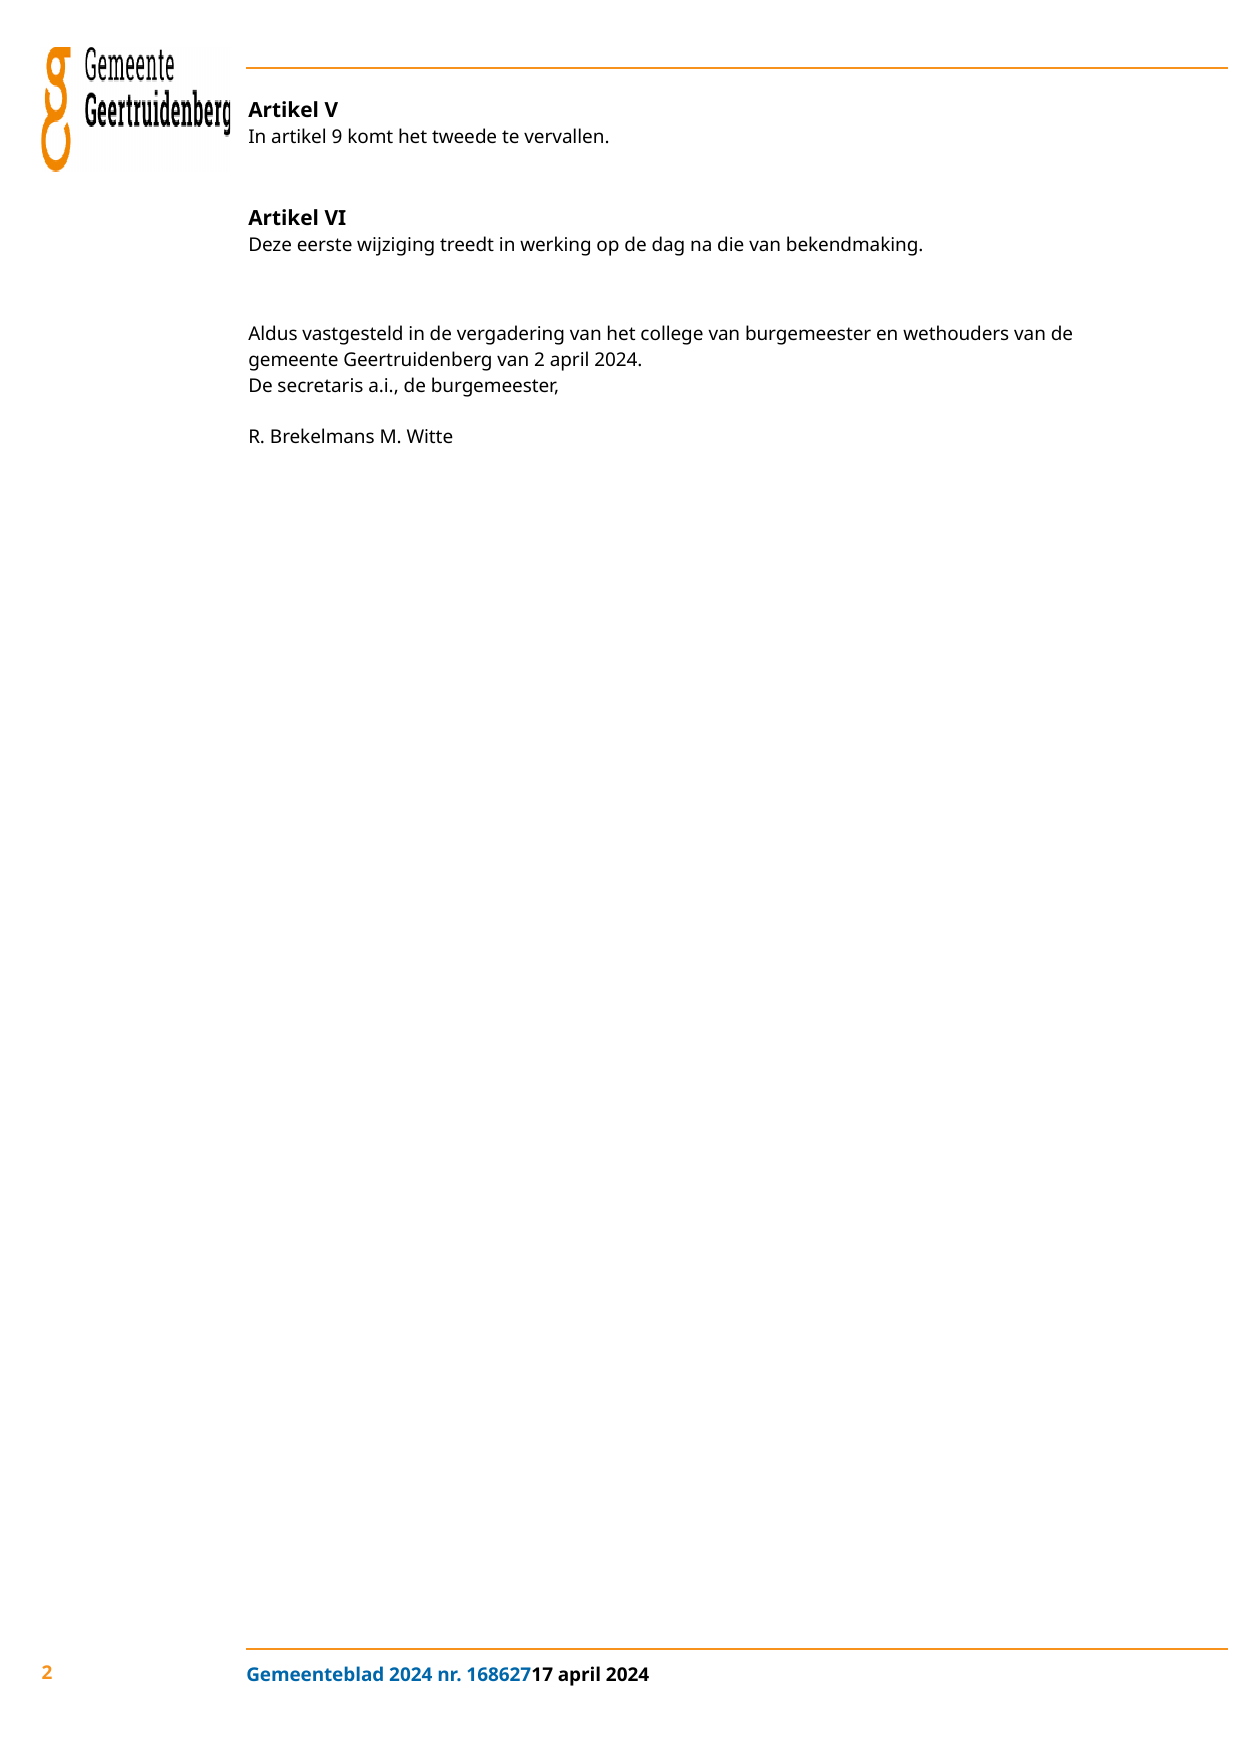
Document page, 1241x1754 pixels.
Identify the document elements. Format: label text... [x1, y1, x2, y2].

text Deze eerste wijziging treedt in werking op de dag na die van bekendmaking. [248, 232, 1152, 257]
text Artikel VI [248, 203, 1152, 232]
text Aldus vastgesteld in de vergadering van het college van burgemeester en wethouders van de gemeente Geertruidenberg van 2 april 2024. [248, 320, 1152, 372]
text Artikel V [248, 95, 1152, 123]
text De secretaris a.i., de burgemeester, [248, 372, 1152, 398]
text R. Brekelmans M. Witte [248, 423, 1152, 449]
text In artikel 9 komt het tweede te vervallen. [248, 123, 1152, 149]
picture [41, 47, 231, 172]
